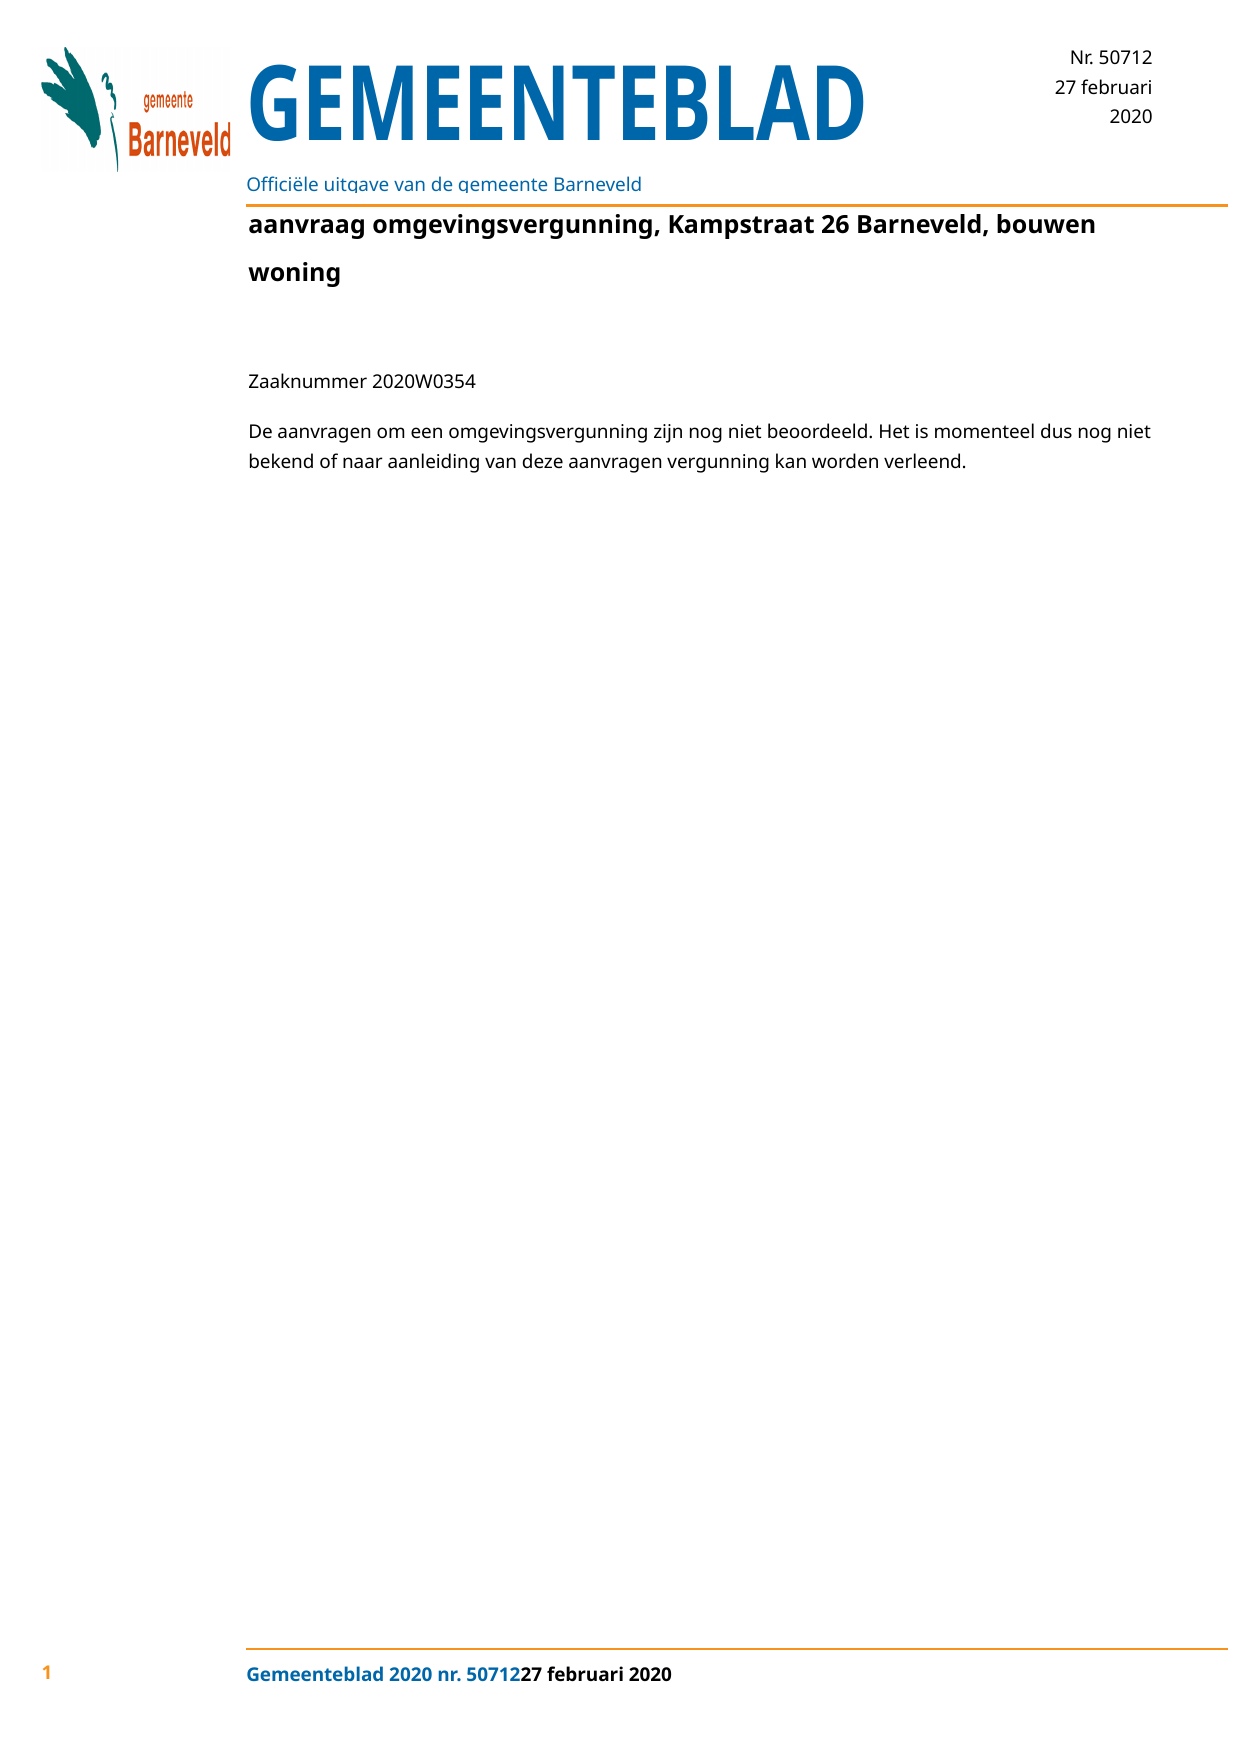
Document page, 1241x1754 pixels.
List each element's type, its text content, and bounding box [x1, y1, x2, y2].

text Zaaknummer 2020W0354 [248, 368, 1152, 394]
text De aanvragen om een omgevingsvergunning zijn nog niet beoordeeld. Het is momenteel dus nog niet bekend of naar aanleiding van deze aanvragen vergunning kan worden verleend. [248, 419, 1152, 474]
text aanvraag omgevingsvergunning, Kampstraat 26 Barneveld, bouwen woning [248, 207, 1152, 288]
picture [41, 47, 231, 172]
